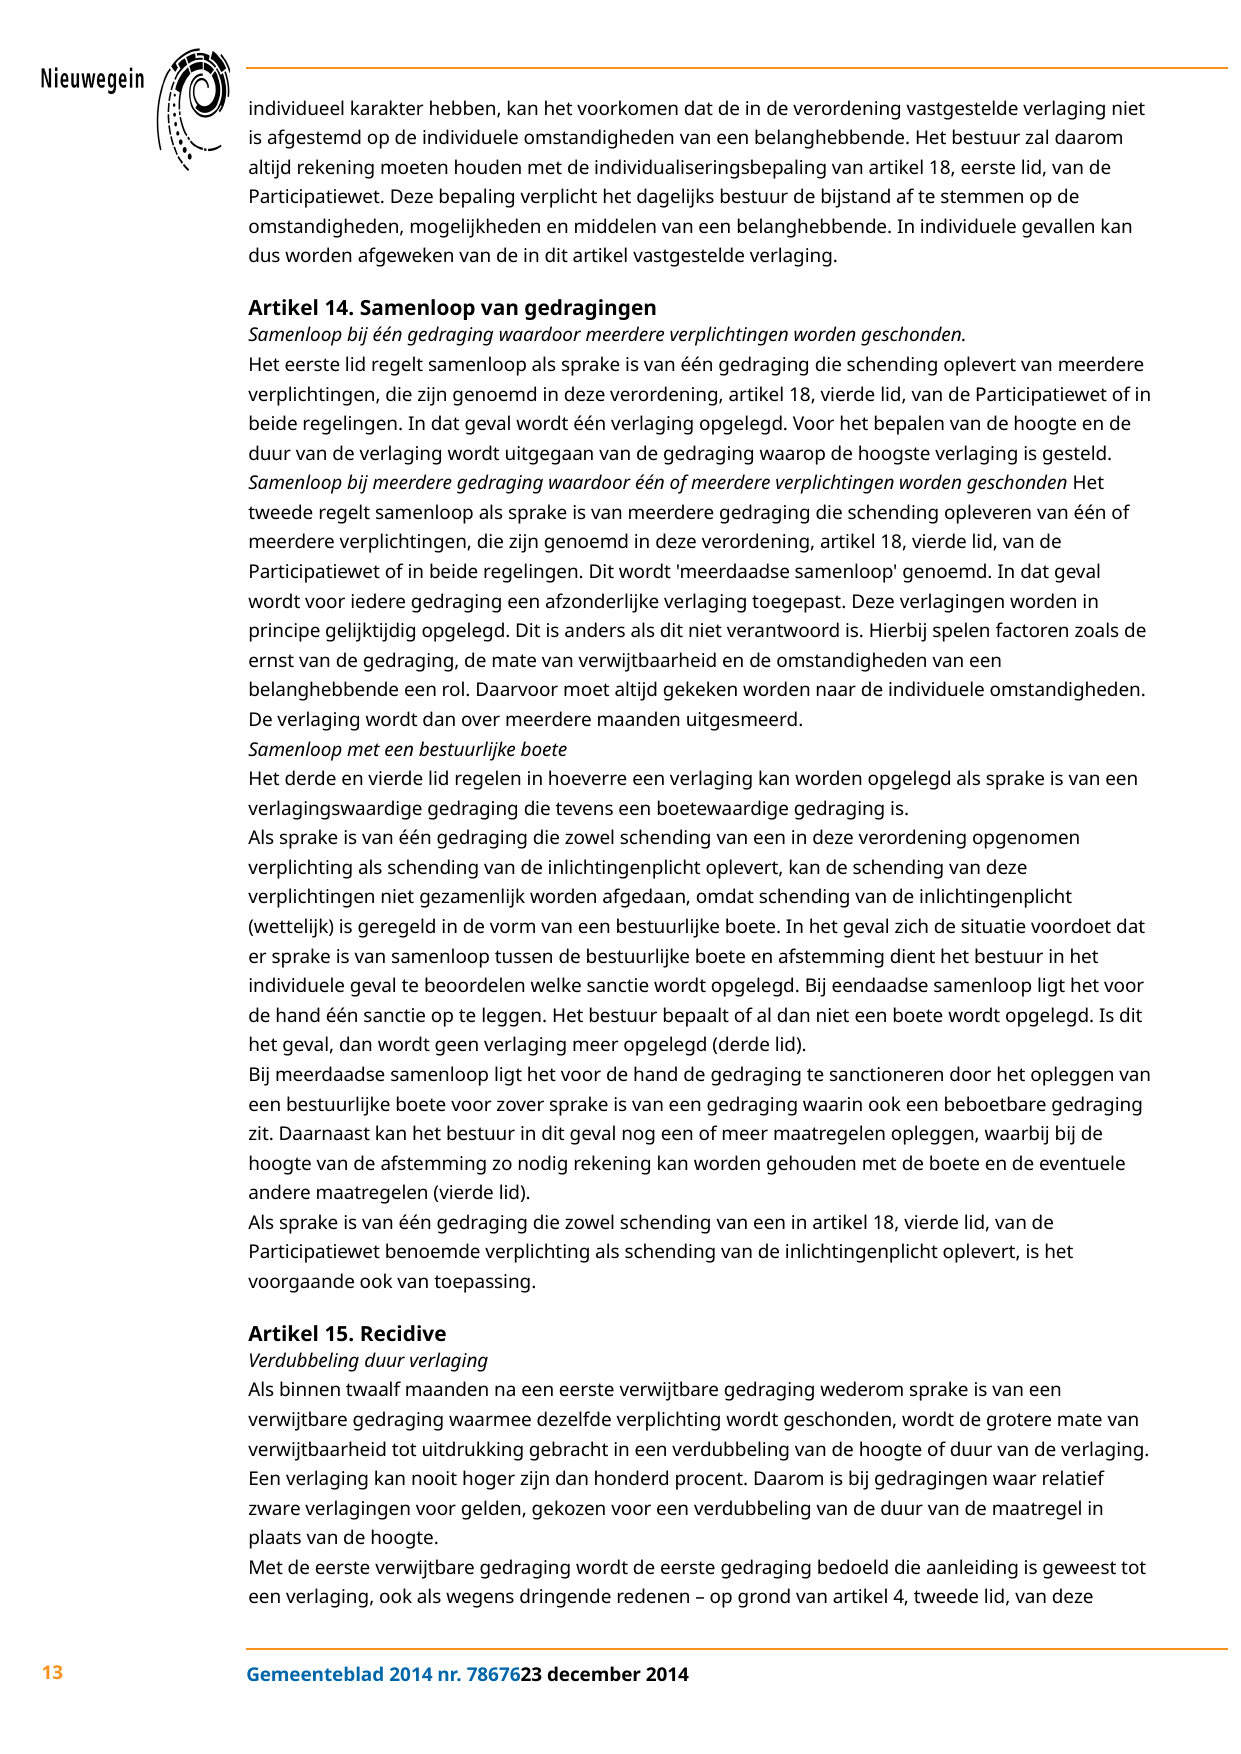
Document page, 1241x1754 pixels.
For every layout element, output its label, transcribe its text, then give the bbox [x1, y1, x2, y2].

text Het eerste lid regelt samenloop als sprake is van één gedraging die schending oplevert van meerdere verplichtingen, die zijn genoemd in deze verordening, artikel 18, vierde lid, van de Participatiewet of in beide regelingen. In dat geval wordt één verlaging opgelegd. Voor het bepalen van de hoogte en de duur van de verlaging wordt uitgegaan van de gedraging waarop de hoogste verlaging is gesteld. [248, 351, 1152, 466]
text Artikel 14. Samenloop van gedragingen [248, 293, 1152, 322]
text Als binnen twaalf maanden na een eerste verwijtbare gedraging wederom sprake is van een verwijtbare gedraging waarmee dezelfde verplichting wordt geschonden, wordt de grotere mate van verwijtbaarheid tot uitdrukking gebracht in een verdubbeling van de hoogte of duur van de verlaging. Een verlaging kan nooit hoger zijn dan honderd procent. Daarom is bij gedragingen waar relatief zware verlagingen voor gelden, gekozen voor een verdubbeling van de duur van de maatregel in plaats van de hoogte. [248, 1377, 1152, 1550]
text Artikel 15. Recidive [248, 1319, 1152, 1347]
text belanghebbende een rol. Daarvoor moet altijd gekeken worden naar de individuele omstandigheden. De verlaging wordt dan over meerdere maanden uitgesmeerd. [248, 677, 1152, 732]
text Samenloop bij meerdere gedraging waardoor één of meerdere verplichtingen worden geschonden Het tweede regelt samenloop als sprake is van meerdere gedraging die schending opleveren van één of meerdere verplichtingen, die zijn genoemd in deze verordening, artikel 18, vierde lid, van de Participatiewet of in beide regelingen. Dit wordt 'meerdaadse samenloop' genoemd. In dat geval wordt voor iedere gedraging een afzonderlijke verlaging toegepast. Deze verlagingen worden in principe gelijktijdig opgelegd. Dit is anders als dit niet verantwoord is. Hierbij spelen factoren zoals de ernst van de gedraging, de mate van verwijtbaarheid en de omstandigheden van een [248, 469, 1152, 673]
text Samenloop bij één gedraging waardoor meerdere verplichtingen worden geschonden. [248, 322, 1152, 347]
text Als sprake is van één gedraging die zowel schending van een in artikel 18, vierde lid, van de Participatiewet benoemde verplichting als schending van de inlichtingenplicht oplevert, is het voorgaande ook van toepassing. [248, 1209, 1152, 1294]
text Als sprake is van één gedraging die zowel schending van een in deze verordening opgenomen verplichting als schending van de inlichtingenplicht oplevert, kan de schending van deze verplichtingen niet gezamenlijk worden afgedaan, omdat schending van de inlichtingenplicht (wettelijk) is geregeld in de vorm van een bestuurlijke boete. In het geval zich de situatie voordoet dat er sprake is van samenloop tussen de bestuurlijke boete en afstemming dient het bestuur in het individuele geval te beoordelen welke sanctie wordt opgelegd. Bij eendaadse samenloop ligt het voor de hand één sanctie op te leggen. Het bestuur bepaalt of al dan niet een boete wordt opgelegd. Is dit het geval, dan wordt geen verlaging meer opgelegd (derde lid). [248, 824, 1152, 1057]
text Met de eerste verwijtbare gedraging wordt de eerste gedraging bedoeld die aanleiding is geweest tot een verlaging, ook als wegens dringende redenen – op grond van artikel 4, tweede lid, van deze [248, 1554, 1152, 1609]
text Het derde en vierde lid regelen in hoeverre een verlaging kan worden opgelegd als sprake is van een verlagingswaardige gedraging die tevens een boetewaardige gedraging is. [248, 765, 1152, 821]
text Samenloop met een bestuurlijke boete [248, 736, 1152, 761]
text Bij meerdaadse samenloop ligt het voor de hand de gedraging te sanctioneren door het opleggen van een bestuurlijke boete voor zover sprake is van een gedraging waarin ook een beboetbare gedraging zit. Daarnaast kan het bestuur in dit geval nog een of meer maatregelen opleggen, waarbij bij de hoogte van de afstemming zo nodig rekening kan worden gehouden met de boete en de eventuele andere maatregelen (vierde lid). [248, 1061, 1152, 1205]
text individueel karakter hebben, kan het voorkomen dat de in de verordening vastgestelde verlaging niet is afgestemd op de individuele omstandigheden van een belanghebbende. Het bestuur zal daarom altijd rekening moeten houden met de individualiseringsbepaling van artikel 18, eerste lid, van de Participatiewet. Deze bepaling verplicht het dagelijks bestuur de bijstand af te stemmen op de omstandigheden, mogelijkheden en middelen van een belanghebbende. In individuele gevallen kan dus worden afgeweken van de in dit artikel vastgestelde verlaging. [248, 95, 1152, 268]
text Verdubbeling duur verlaging [248, 1347, 1152, 1373]
picture [41, 47, 231, 172]
